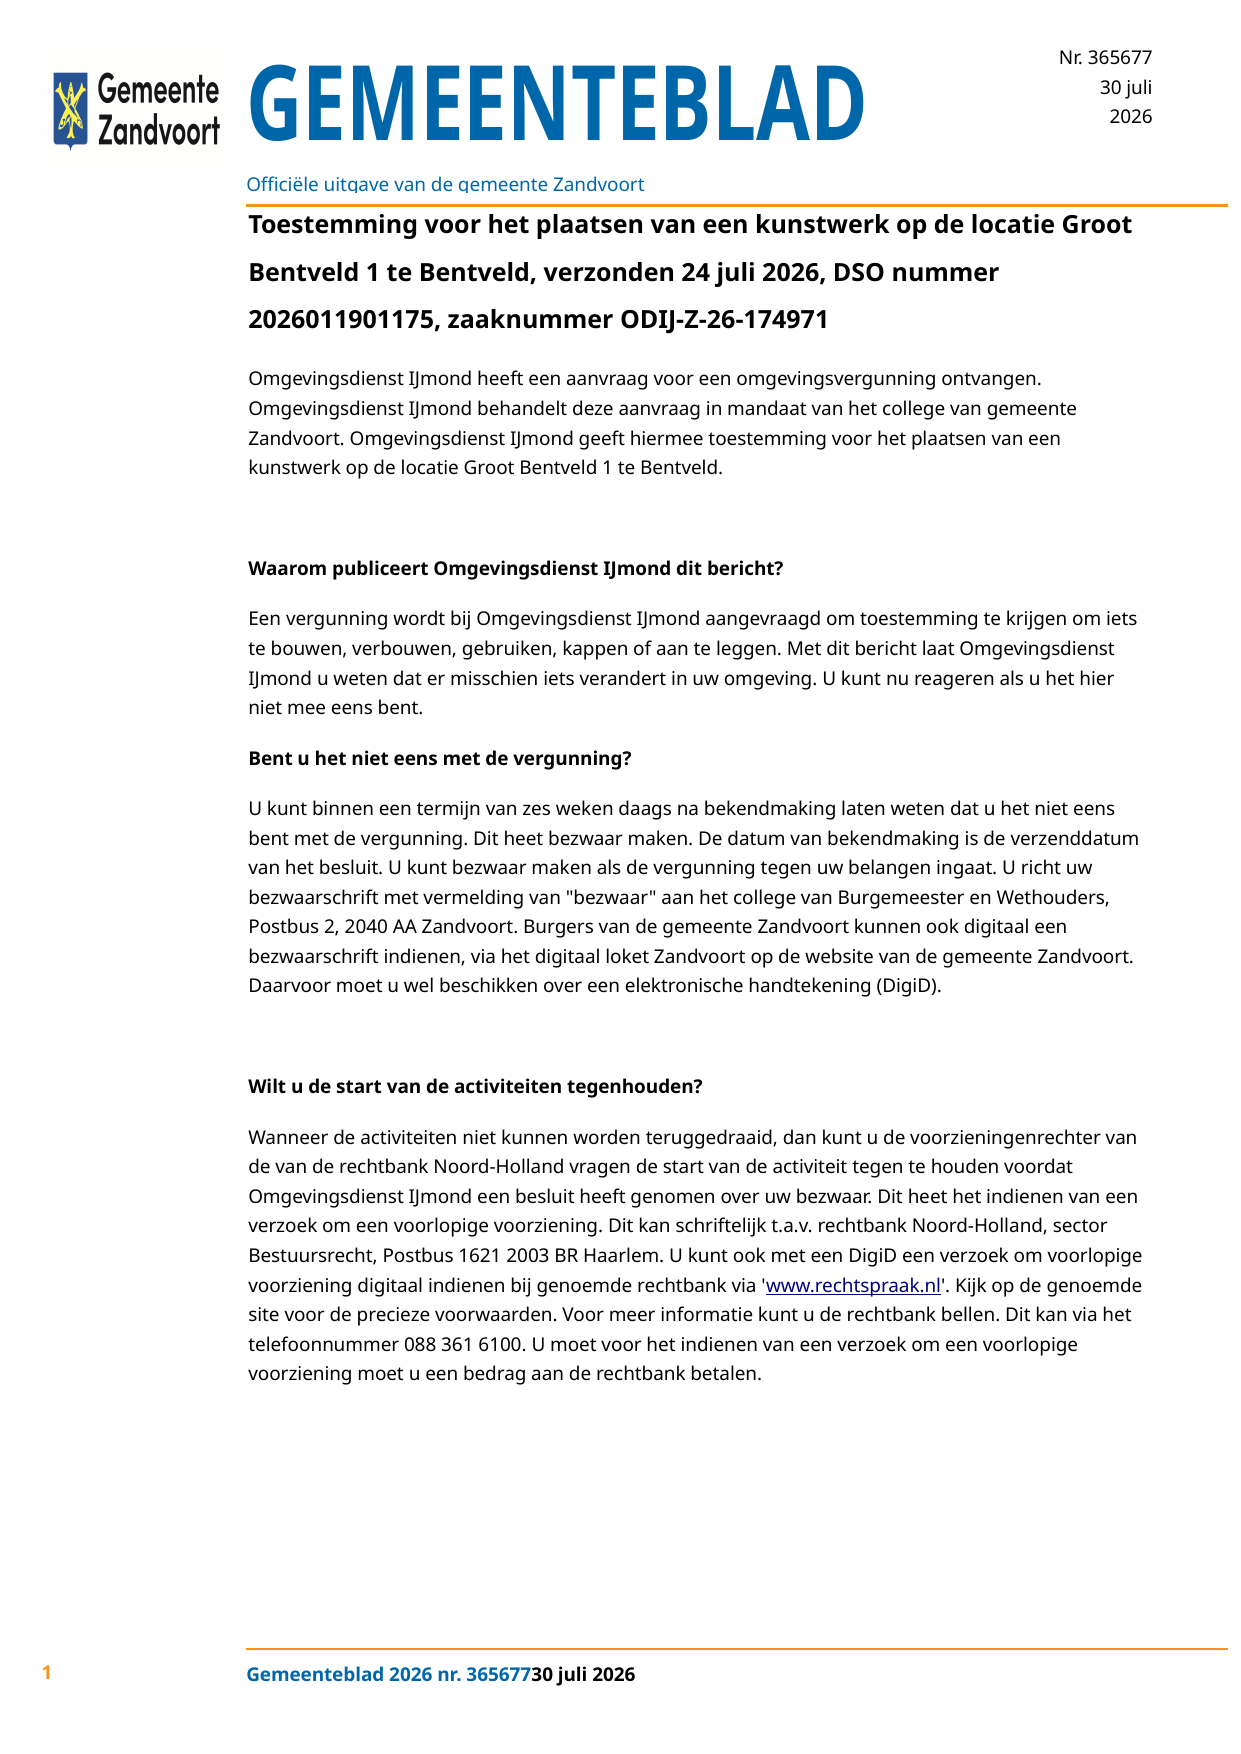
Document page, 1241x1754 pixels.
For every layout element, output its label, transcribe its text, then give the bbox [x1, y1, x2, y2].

text Toestemming voor het plaatsen van een kunstwerk op de locatie Groot Bentveld 1 te Bentveld, verzonden 24 juli 2026, DSO nummer 2026011901175, zaaknummer ODIJ-Z-26-174971 [248, 207, 1152, 336]
text Omgevingsdienst IJmond heeft een aanvraag voor een omgevingsvergunning ontvangen. Omgevingsdienst IJmond behandelt deze aanvraag in mandaat van het college van gemeente Zandvoort. Omgevingsdienst IJmond geeft hiermee toestemming voor het plaatsen van een kunstwerk op de locatie Groot Bentveld 1 te Bentveld. [248, 366, 1152, 480]
picture [41, 47, 231, 172]
text Wanneer de activiteiten niet kunnen worden teruggedraaid, dan kunt u de voorzieningenrechter van de van de rechtbank Noord-Holland vragen de start van de activiteit tegen te houden voordat Omgevingsdienst IJmond een besluit heeft genomen over uw bezwaar. Dit heet het indienen van een verzoek om een voorlopige voorziening. Dit kan schriftelijk t.a.v. rechtbank Noord-Holland, sector Bestuursrecht, Postbus 1621 2003 BR Haarlem. U kunt ook met een DigiD een verzoek om voorlopige voorziening digitaal indienen bij genoemde rechtbank via 'www.rechtspraak.nl'. Kijk op de genoemde site voor de precieze voorwaarden. Voor meer informatie kunt u de rechtbank bellen. Dit kan via het telefoonnummer 088 361 6100. U moet voor het indienen van een verzoek om een voorlopige voorziening moet u een bedrag aan de rechtbank betalen. [248, 1124, 1152, 1386]
text Wilt u de start van de activiteiten tegenhouden? [248, 1073, 1152, 1099]
text Waarom publiceert Omgevingsdienst IJmond dit bericht? [248, 555, 1152, 581]
text Bent u het niet eens met de vergunning? [248, 745, 1152, 770]
text Een vergunning wordt bij Omgevingsdienst IJmond aangevraagd om toestemming te krijgen om iets te bouwen, verbouwen, gebruiken, kappen of aan te leggen. Met dit bericht laat Omgevingsdienst IJmond u weten dat er misschien iets verandert in uw omgeving. U kunt nu reageren als u het hier niet mee eens bent. [248, 606, 1152, 720]
text U kunt binnen een termijn van zes weken daags na bekendmaking laten weten dat u het niet eens bent met de vergunning. Dit heet bezwaar maken. De datum van bekendmaking is de verzenddatum van het besluit. U kunt bezwaar maken als de vergunning tegen uw belangen ingaat. U richt uw bezwaarschrift met vermelding van "bezwaar" aan het college van Burgemeester en Wethouders, Postbus 2, 2040 AA Zandvoort. Burgers van de gemeente Zandvoort kunnen ook digitaal een bezwaarschrift indienen, via het digitaal loket Zandvoort op de website van de gemeente Zandvoort. Daarvoor moet u wel beschikken over een elektronische handtekening (DigiD). [248, 795, 1152, 998]
